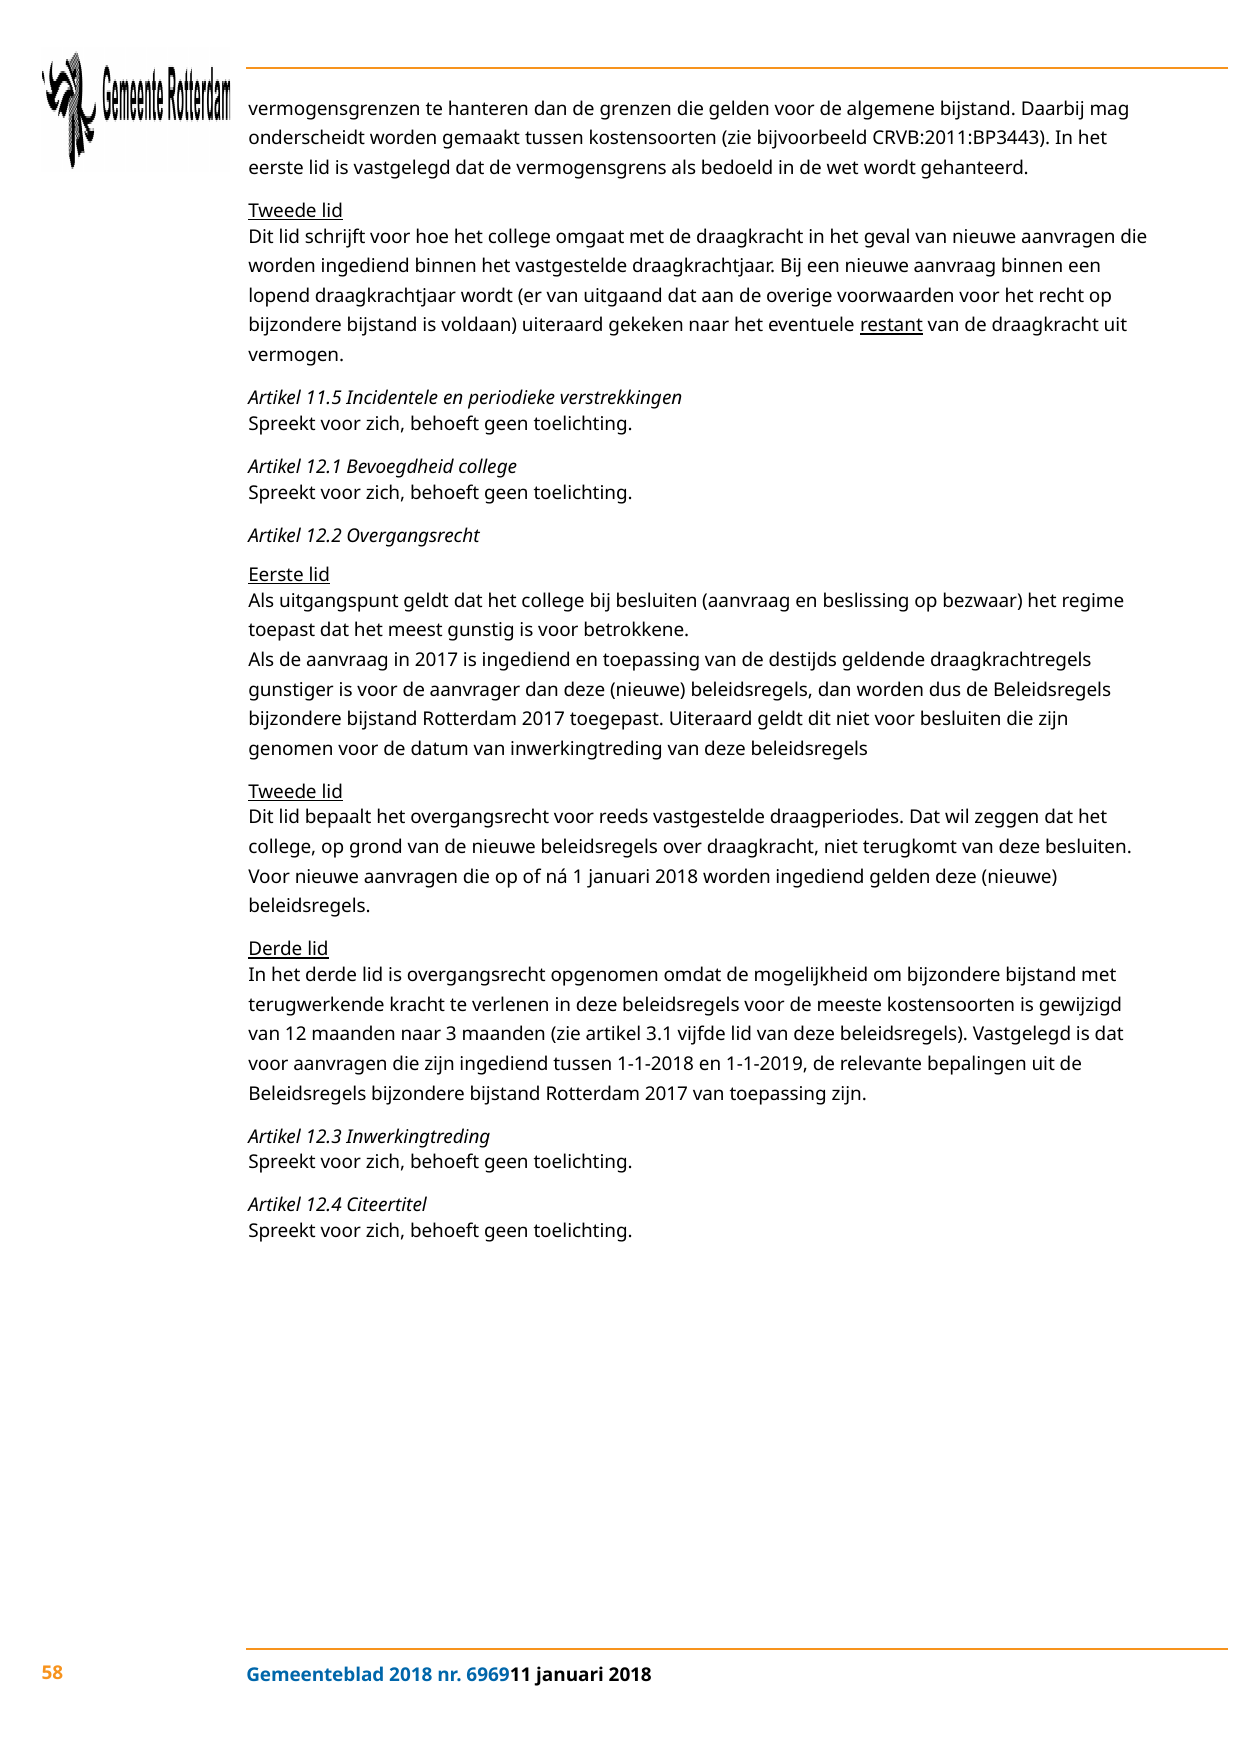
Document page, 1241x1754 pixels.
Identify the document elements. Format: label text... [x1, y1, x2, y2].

text Artikel 12.2 Overgangsrecht [248, 522, 1152, 548]
text vermogensgrenzen te hanteren dan de grenzen die gelden voor de algemene bijstand. Daarbij mag onderscheidt worden gemaakt tussen kostensoorten (zie bijvoorbeeld CRVB:2011:BP3443). In het eerste lid is vastgelegd dat de vermogensgrens als bedoeld in de wet wordt gehanteerd. [248, 95, 1152, 180]
text Derde lid [248, 936, 1152, 961]
text Artikel 12.4 Citeertitel [248, 1192, 1152, 1217]
text Dit lid schrijft voor hoe het college omgaat met de draagkracht in het geval van nieuwe aanvragen die worden ingediend binnen het vastgestelde draagkrachtjaar. Bij een nieuwe aanvraag binnen een lopend draagkrachtjaar wordt (er van uitgaand dat aan de overige voorwaarden voor het recht op bijzondere bijstand is voldaan) uiteraard gekeken naar het eventuele restant van de draagkracht uit vermogen. [248, 223, 1152, 367]
text In het derde lid is overgangsrecht opgenomen omdat de mogelijkheid om bijzondere bijstand met terugwerkende kracht te verlenen in deze beleidsregels voor de meeste kostensoorten is gewijzigd van 12 maanden naar 3 maanden (zie artikel 3.1 vijfde lid van deze beleidsregels). Vastgelegd is dat voor aanvragen die zijn ingediend tussen 1-1-2018 en 1-1-2019, de relevante bepalingen uit de Beleidsregels bijzondere bijstand Rotterdam 2017 van toepassing zijn. [248, 961, 1152, 1105]
text Artikel 12.1 Bevoegdheid college [248, 453, 1152, 479]
text Spreekt voor zich, behoeft geen toelichting. [248, 410, 1152, 436]
text Dit lid bepaalt het overgangsrecht voor reeds vastgestelde draagperiodes. Dat wil zeggen dat het college, op grond van de nieuwe beleidsregels over draagkracht, niet terugkomt van deze besluiten. Voor nieuwe aanvragen die op of ná 1 januari 2018 worden ingediend gelden deze (nieuwe) beleidsregels. [248, 804, 1152, 918]
text Spreekt voor zich, behoeft geen toelichting. [248, 479, 1152, 504]
text Als de aanvraag in 2017 is ingediend en toepassing van de destijds geldende draagkrachtregels gunstiger is voor de aanvrager dan deze (nieuwe) beleidsregels, dan worden dus de Beleidsregels bijzondere bijstand Rotterdam 2017 toegepast. Uiteraard geldt dit niet voor besluiten die zijn genomen voor de datum van inwerkingtreding van deze beleidsregels [248, 646, 1152, 761]
text Spreekt voor zich, behoeft geen toelichting. [248, 1148, 1152, 1174]
text Artikel 11.5 Incidentele en periodieke verstrekkingen [248, 384, 1152, 410]
text Tweede lid [248, 197, 1152, 223]
text Tweede lid [248, 778, 1152, 804]
text Spreekt voor zich, behoeft geen toelichting. [248, 1217, 1152, 1243]
text Artikel 12.3 Inwerkingtreding [248, 1123, 1152, 1148]
text Als uitgangspunt geldt dat het college bij besluiten (aanvraag en beslissing op bezwaar) het regime toepast dat het meest gunstig is voor betrokkene. [248, 587, 1152, 642]
text Eerste lid [248, 561, 1152, 587]
picture [41, 47, 231, 172]
